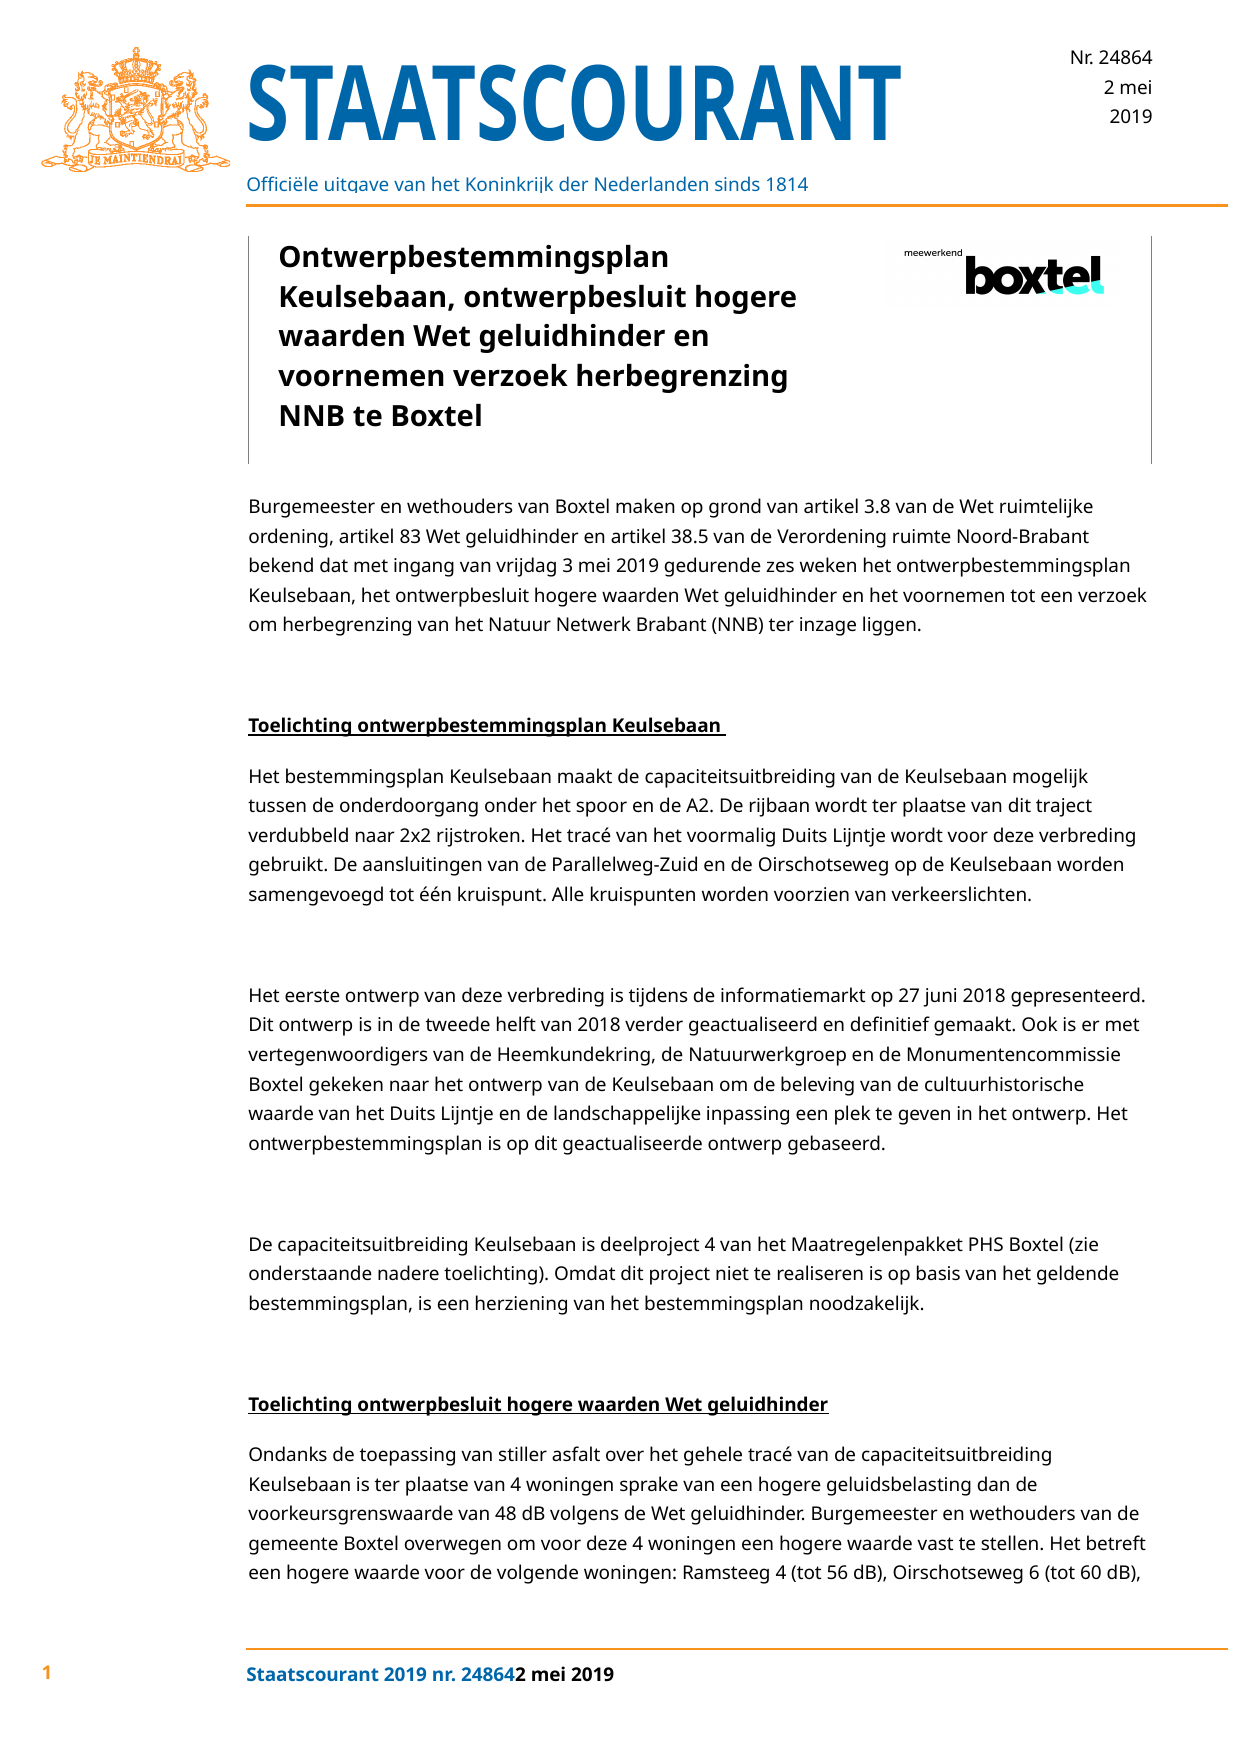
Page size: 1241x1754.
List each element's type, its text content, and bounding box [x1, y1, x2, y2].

text Toelichting ontwerpbestemmingsplan Keulsebaan [248, 712, 1152, 738]
text De capaciteitsuitbreiding Keulsebaan is deelproject 4 van het Maatregelenpakket PHS Boxtel (zie onderstaande nadere toelichting). Omdat dit project niet te realiseren is op basis van het geldende bestemmingsplan, is een herziening van het bestemmingsplan noodzakelijk. [248, 1231, 1152, 1316]
text Burgemeester en wethouders van Boxtel maken op grond van artikel 3.8 van de Wet ruimtelijke ordening, artikel 83 Wet geluidhinder en artikel 38.5 van de Verordening ruimte Noord-Brabant bekend dat met ingang van vrijdag 3 mei 2019 gedurende zes weken het ontwerpbestemmingsplan Keulsebaan, het ontwerpbesluit hogere waarden Wet geluidhinder en het voornemen tot een verzoek om herbegrenzing van het Natuur Netwerk Brabant (NNB) ter inzage liggen. [248, 493, 1152, 637]
picture [41, 47, 231, 172]
table_header [850, 236, 1151, 464]
text Ondanks de toepassing van stiller asfalt over het gehele tracé van de capaciteitsuitbreiding Keulsebaan is ter plaatse van 4 woningen sprake van een hogere geluidsbelasting dan de voorkeursgrenswaarde van 48 dB volgens de Wet geluidhinder. Burgemeester en wethouders van de gemeente Boxtel overwegen om voor deze 4 woningen een hogere waarde vast te stellen. Het betreft een hogere waarde voor de volgende woningen: Ramsteeg 4 (tot 56 dB), Oirschotseweg 6 (tot 60 dB), [248, 1441, 1152, 1585]
table_header Ontwerpbestemmingsplan Keulsebaan, ontwerpbesluit hogere waarden Wet geluidhinder en voornemen verzoek herbegrenzing NNB te Boxtel [249, 236, 850, 464]
text Het eerste ontwerp van deze verbreding is tijdens de informatiemarkt op 27 juni 2018 gepresenteerd. Dit ontwerp is in de tweede helft van 2018 verder geactualiseerd en definitief gemaakt. Ook is er met vertegenwoordigers van de Heemkundekring, de Natuurwerkgroep en de Monumentencommissie Boxtel gekeken naar het ontwerp van de Keulsebaan om de beleving van de cultuurhistorische waarde van het Duits Lijntje en de landschappelijke inpassing een plek te geven in het ontwerp. Het ontwerpbestemmingsplan is op dit geactualiseerde ontwerp gebaseerd. [248, 982, 1152, 1156]
text Het bestemmingsplan Keulsebaan maakt de capaciteitsuitbreiding van de Keulsebaan mogelijk tussen de onderdoorgang onder het spoor en de A2. De rijbaan wordt ter plaatse van dit traject verdubbeld naar 2x2 rijstroken. Het tracé van het voormalig Duits Lijntje wordt voor deze verbreding gebruikt. De aansluitingen van de Parallelweg-Zuid en de Oirschotseweg op de Keulsebaan worden samengevoegd tot één kruispunt. Alle kruispunten worden voorzien van verkeerslichten. [248, 763, 1152, 907]
picture [882, 236, 1119, 309]
text Toelichting ontwerpbesluit hogere waarden Wet geluidhinder [248, 1391, 1152, 1417]
